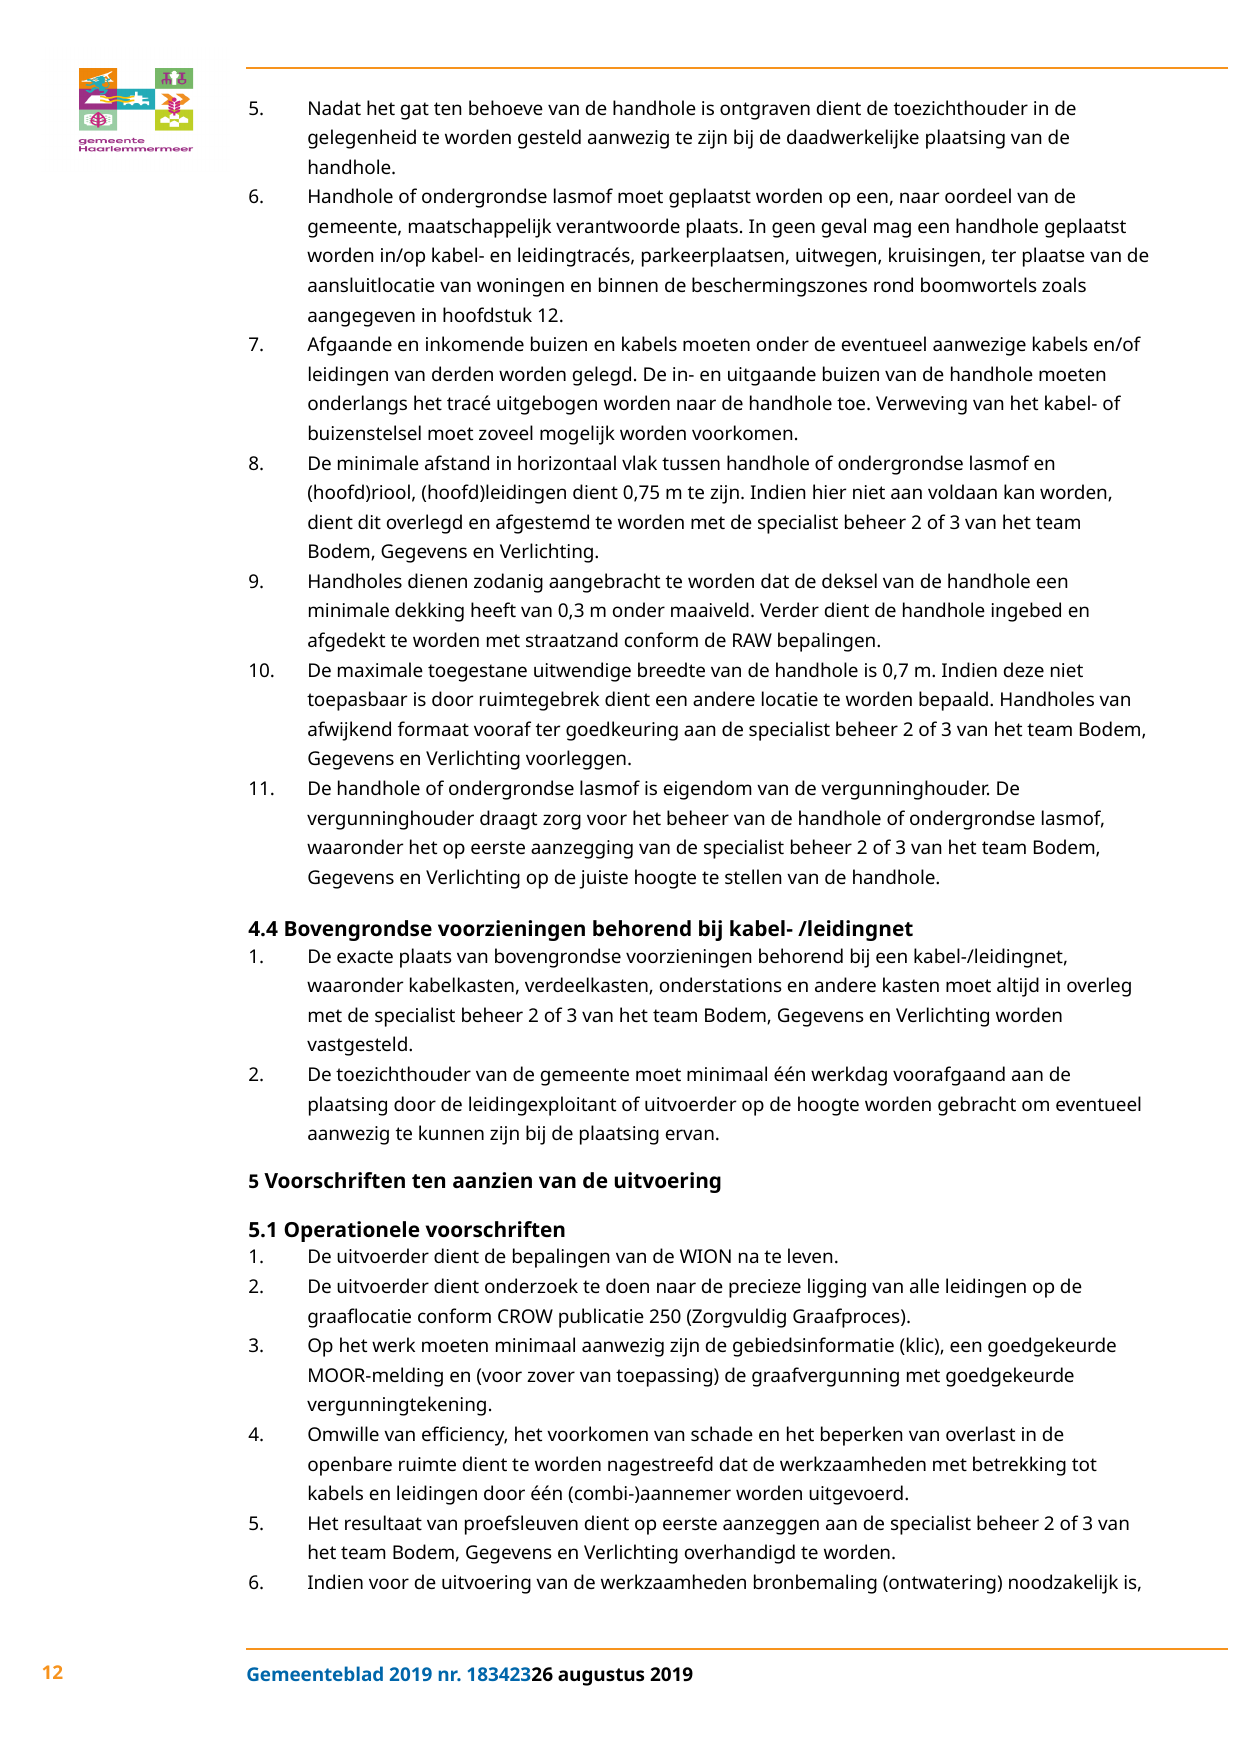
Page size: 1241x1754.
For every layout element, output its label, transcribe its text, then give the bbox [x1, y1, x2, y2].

list Nadat het gat ten behoeve van de handhole is ontgraven dient de toezichthouder in de gelegenheid te worden gesteld aanwezig te zijn bij de daadwerkelijke plaatsing van de handhole. [248, 95, 1152, 180]
list Handhole of ondergrondse lasmof moet geplaatst worden op een, naar oordeel van de gemeente, maatschappelijk verantwoorde plaats. In geen geval mag een handhole geplaatst worden in/op kabel- en leidingtracés, parkeerplaatsen, uitwegen, kruisingen, ter plaatse van de aansluitlocatie van woningen en binnen de beschermingszones rond boomwortels zoals aangegeven in hoofdstuk 12. [248, 183, 1152, 328]
text 4.4 Bovengrondse voorzieningen behorend bij kabel- /leidingnet [248, 914, 1152, 943]
list Op het werk moeten minimaal aanwezig zijn de gebiedsinformatie (klic), een goedgekeurde MOOR-melding en (voor zover van toepassing) de graafvergunning met goedgekeurde vergunningtekening. [248, 1332, 1152, 1417]
list De toezichthouder van de gemeente moet minimaal één werkdag voorafgaand aan de plaatsing door de leidingexploitant of uitvoerder op de hoogte worden gebracht om eventueel aanwezig te kunnen zijn bij de plaatsing ervan. [248, 1061, 1152, 1146]
list De maximale toegestane uitwendige breedte van de handhole is 0,7 m. Indien deze niet toepasbaar is door ruimtegebrek dient een andere locatie te worden bepaald. Handholes van afwijkend formaat vooraf ter goedkeuring aan de specialist beheer 2 of 3 van het team Bodem, Gegevens en Verlichting voorleggen. [248, 657, 1152, 771]
list Omwille van efficiency, het voorkomen van schade en het beperken van overlast in de openbare ruimte dient te worden nagestreefd dat de werkzaamheden met betrekking tot kabels en leidingen door één (combi-)aannemer worden uitgevoerd. [248, 1421, 1152, 1506]
list Afgaande en inkomende buizen en kabels moeten onder de eventueel aanwezige kabels en/of leidingen van derden worden gelegd. De in- en uitgaande buizen van de handhole moeten onderlangs het tracé uitgebogen worden naar de handhole toe. Verweving van het kabel- of buizenstelsel moet zoveel mogelijk worden voorkomen. [248, 331, 1152, 446]
list De exacte plaats van bovengrondse voorzieningen behorend bij een kabel-/leidingnet, waaronder kabelkasten, verdeelkasten, onderstations en andere kasten moet altijd in overleg met de specialist beheer 2 of 3 van het team Bodem, Gegevens en Verlichting worden vastgesteld. [248, 943, 1152, 1057]
text 5.1 Operationele voorschriften [248, 1215, 1152, 1244]
picture [41, 47, 231, 172]
list Het resultaat van proefsleuven dient op eerste aanzeggen aan de specialist beheer 2 of 3 van het team Bodem, Gegevens en Verlichting overhandigd te worden. [248, 1510, 1152, 1565]
text 5 Voorschriften ten aanzien van de uitvoering [248, 1166, 1152, 1194]
list Handholes dienen zodanig aangebracht te worden dat de deksel van de handhole een minimale dekking heeft van 0,3 m onder maaiveld. Verder dient de handhole ingebed en afgedekt te worden met straatzand conform de RAW bepalingen. [248, 568, 1152, 653]
list Indien voor de uitvoering van de werkzaamheden bronbemaling (ontwatering) noodzakelijk is, [248, 1569, 1152, 1595]
list De handhole of ondergrondse lasmof is eigendom van de vergunninghouder. De vergunninghouder draagt zorg voor het beheer van de handhole of ondergrondse lasmof, waaronder het op eerste aanzegging van de specialist beheer 2 of 3 van het team Bodem, Gegevens en Verlichting op de juiste hoogte te stellen van de handhole. [248, 775, 1152, 890]
list De minimale afstand in horizontaal vlak tussen handhole of ondergrondse lasmof en (hoofd)riool, (hoofd)leidingen dient 0,75 m te zijn. Indien hier niet aan voldaan kan worden, dient dit overlegd en afgestemd te worden met de specialist beheer 2 of 3 van het team Bodem, Gegevens en Verlichting. [248, 450, 1152, 564]
list De uitvoerder dient onderzoek te doen naar de precieze ligging van alle leidingen op de graaflocatie conform CROW publicatie 250 (Zorgvuldig Graafproces). [248, 1273, 1152, 1328]
list De uitvoerder dient de bepalingen van de WION na te leven. [248, 1244, 1152, 1269]
